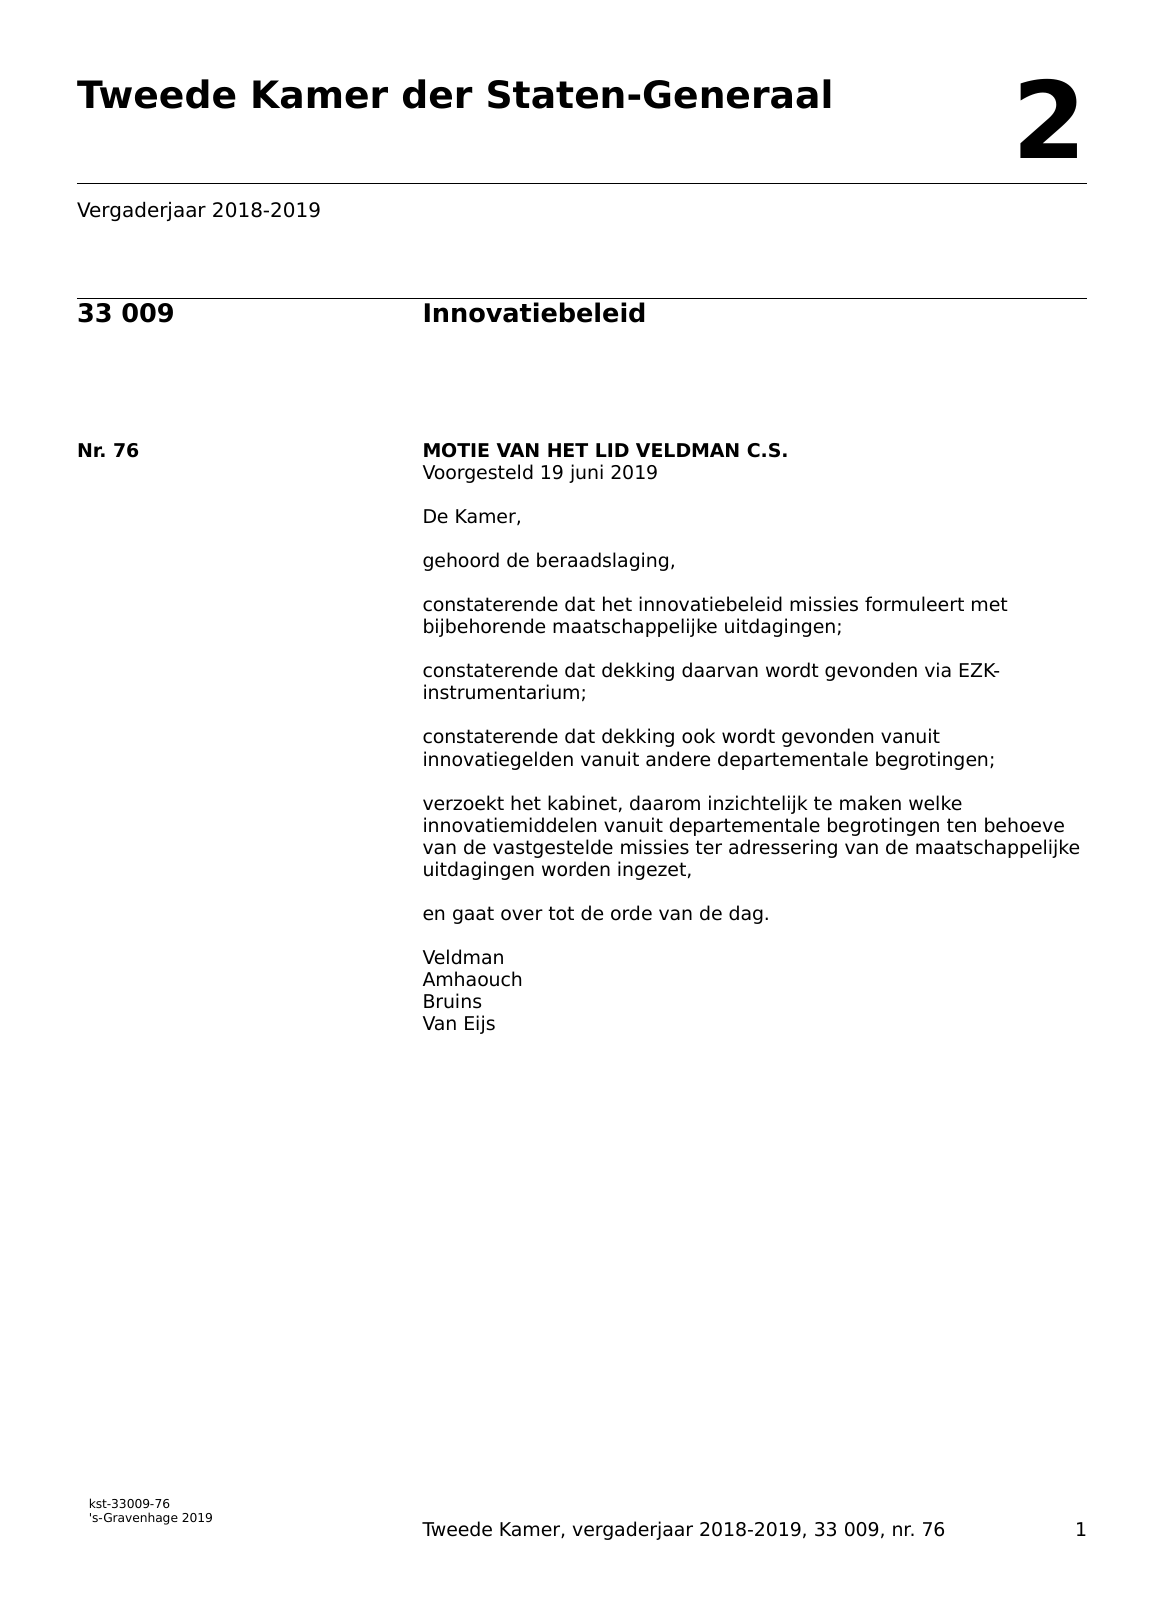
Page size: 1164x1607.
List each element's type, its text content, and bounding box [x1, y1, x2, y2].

subtitle 33 009 Innovatiebeleid [77, 299, 1087, 329]
table_cell Vergaderjaar 2018-2019 [77, 184, 1087, 298]
text constaterende dat het innovatiebeleid missies formuleert met bijbehorende maatschappelijke uitdagingen; [422, 594, 1087, 638]
text Veldman [422, 947, 1087, 969]
text constaterende dat dekking ook wordt gevonden vanuit innovatiegelden vanuit andere departementale begrotingen; [422, 726, 1087, 770]
table_header Tweede Kamer der Staten-Generaal [77, 59, 886, 183]
text kst-33009-76 [88, 1497, 323, 1511]
text Bruins [422, 991, 1087, 1013]
subtitle Nr. 76 MOTIE VAN HET LID VELDMAN C.S. [77, 440, 1087, 462]
text 's-Gravenhage 2019 [88, 1511, 323, 1525]
text Voorgesteld 19 juni 2019 [422, 462, 1087, 484]
table_header 2 [886, 59, 1087, 183]
text en gaat over tot de orde van de dag. [422, 903, 1087, 925]
text verzoekt het kabinet, daarom inzichtelijk te maken welke innovatiemiddelen vanuit departementale begrotingen ten behoeve van de vastgestelde missies ter adressering van de maatschappelijke uitdagingen worden ingezet, [422, 793, 1087, 881]
text constaterende dat dekking daarvan wordt gevonden via EZK-instrumentarium; [422, 660, 1087, 704]
text Van Eijs [422, 1013, 1087, 1035]
text Amhaouch [422, 969, 1087, 991]
text De Kamer, [422, 506, 1087, 528]
text gehoord de beraadslaging, [422, 550, 1087, 572]
